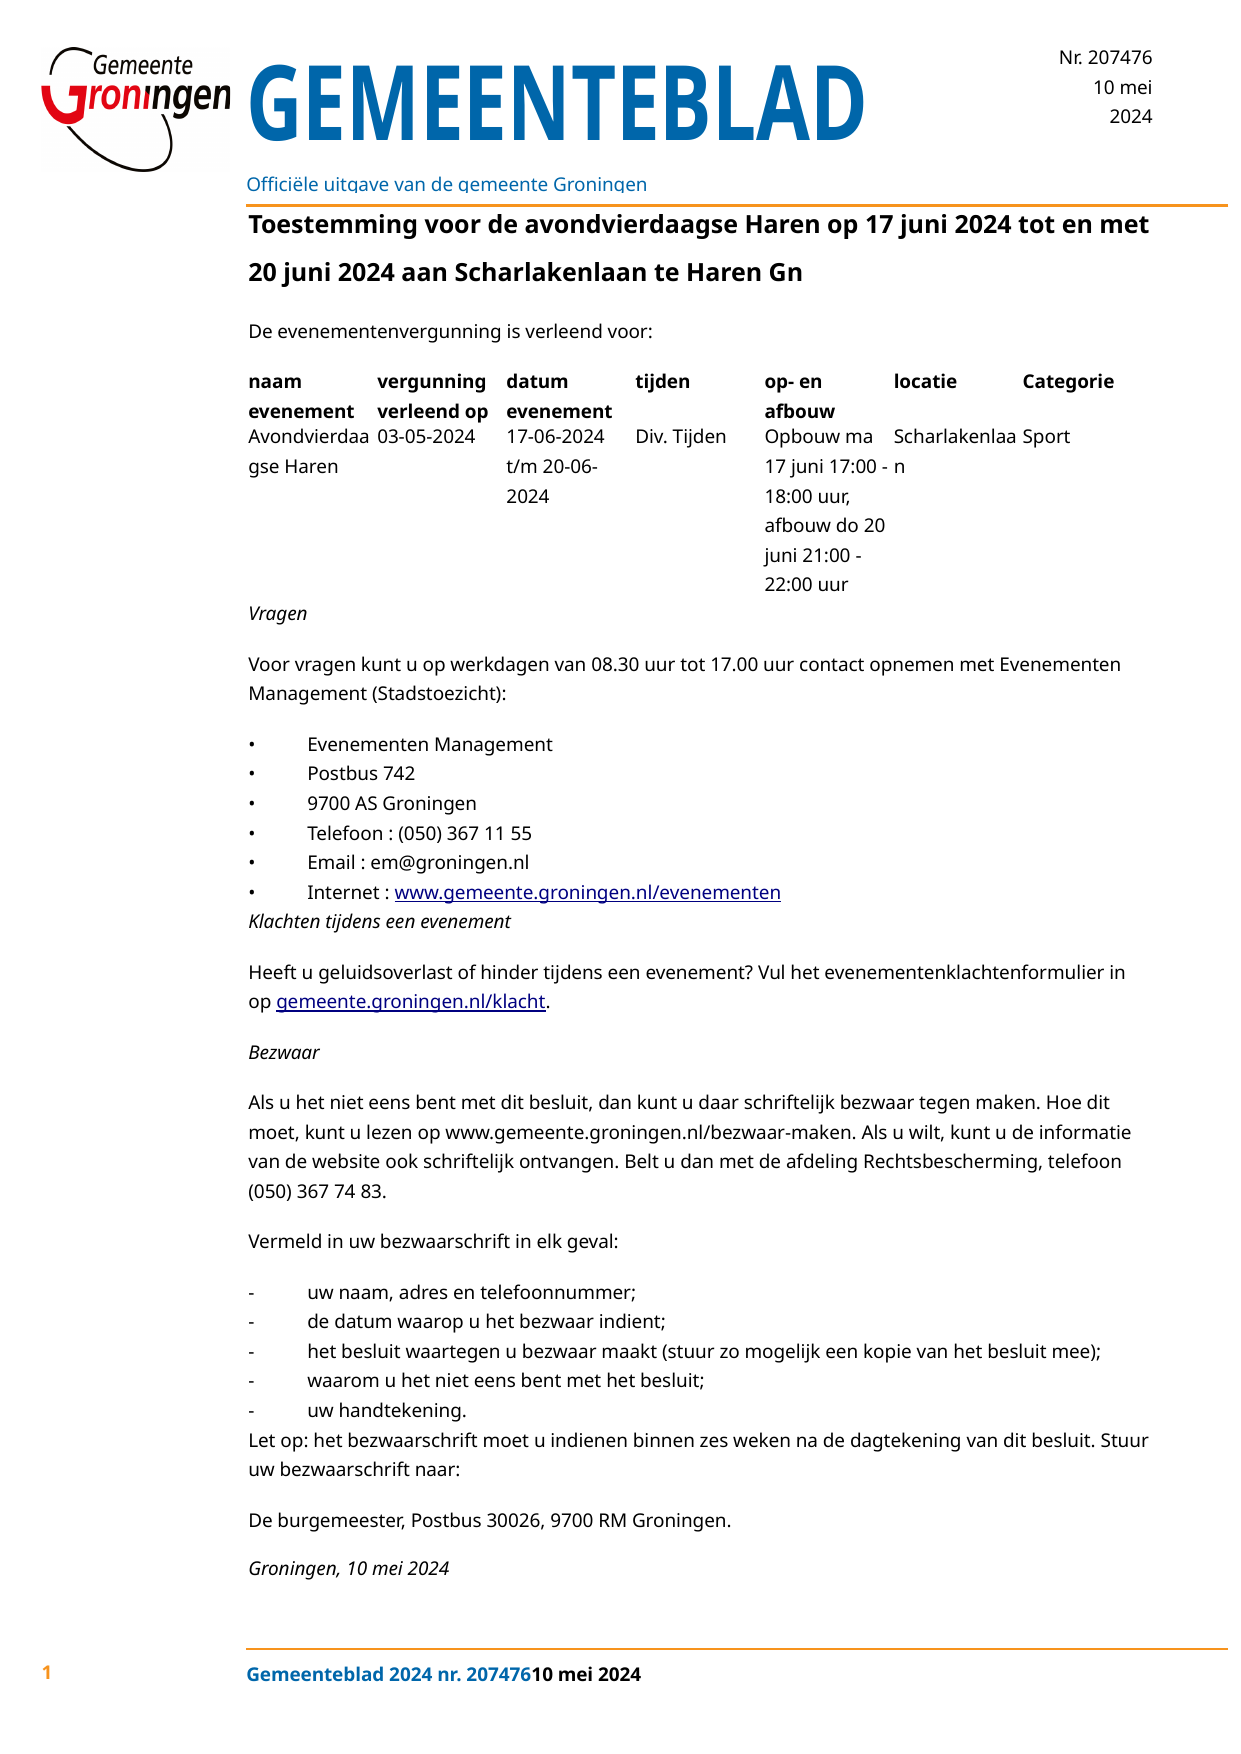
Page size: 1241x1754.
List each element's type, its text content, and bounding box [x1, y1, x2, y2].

list uw handtekening. [248, 1397, 1152, 1423]
list Internet : www.gemeente.groningen.nl/evenementen [248, 879, 1152, 905]
table_header op- en afbouw [764, 369, 893, 424]
text Voor vragen kunt u op werkdagen van 08.30 uur tot 17.00 uur contact opnemen met Evenementen Management (Stadstoezicht): [248, 651, 1152, 706]
list Email : em@groningen.nl [248, 849, 1152, 875]
table_cell Scharlakenlaan [894, 424, 1022, 597]
text Bezwaar [248, 1039, 1152, 1065]
table_header locatie [894, 369, 1022, 424]
text Toestemming voor de avondvierdaagse Haren op 17 juni 2024 tot en met 20 juni 2024 aan Scharlakenlaan te Haren Gn [248, 207, 1152, 288]
text Groningen, 10 mei 2024 [248, 1555, 1152, 1580]
table_header Categorie [1023, 369, 1152, 424]
table_header vergunning verleend op [377, 369, 506, 424]
list de datum waarop u het bezwaar indient; [248, 1308, 1152, 1334]
table_cell 17-06-2024 t/m 20-06-2024 [506, 424, 635, 597]
text Let op: het bezwaarschrift moet u indienen binnen zes weken na de dagtekening van dit besluit. Stuur uw bezwaarschrift naar: [248, 1427, 1152, 1482]
table_header datum evenement [506, 369, 635, 424]
list Evenementen Management [248, 731, 1152, 757]
picture [41, 47, 231, 172]
table_cell Sport [1023, 424, 1152, 597]
list 9700 AS Groningen [248, 790, 1152, 816]
table_header tijden [635, 369, 764, 424]
list uw naam, adres en telefoonnummer; [248, 1279, 1152, 1305]
text Vragen [248, 601, 1152, 626]
table_cell Opbouw ma 17 juni 17:00 - 18:00 uur, afbouw do 20 juni 21:00 - 22:00 uur [764, 424, 893, 597]
list Telefoon : (050) 367 11 55 [248, 820, 1152, 846]
table_header naam evenement [248, 369, 377, 424]
text Vermeld in uw bezwaarschrift in elk geval: [248, 1228, 1152, 1254]
list Postbus 742 [248, 761, 1152, 786]
table_cell Div. Tijden [635, 424, 764, 597]
table_cell Avondvierdaagse Haren [248, 424, 377, 597]
text Heeft u geluidsoverlast of hinder tijdens een evenement? Vul het evenementenklachtenformulier in op gemeente.groningen.nl/klacht. [248, 959, 1152, 1014]
list het besluit waartegen u bezwaar maakt (stuur zo mogelijk een kopie van het besluit mee); [248, 1338, 1152, 1364]
table_cell 03-05-2024 [377, 424, 506, 597]
text Klachten tijdens een evenement [248, 908, 1152, 934]
text Als u het niet eens bent met dit besluit, dan kunt u daar schriftelijk bezwaar tegen maken. Hoe dit moet, kunt u lezen op www.gemeente.groningen.nl/bezwaar-maken. Als u wilt, kunt u de informatie van de website ook schriftelijk ontvangen. Belt u dan met de afdeling Rechtsbescherming, telefoon (050) 367 74 83. [248, 1089, 1152, 1204]
text De evenementenvergunning is verleend voor: [248, 318, 1152, 344]
list waarom u het niet eens bent met het besluit; [248, 1368, 1152, 1393]
text De burgemeester, Postbus 30026, 9700 RM Groningen. [248, 1507, 1152, 1533]
